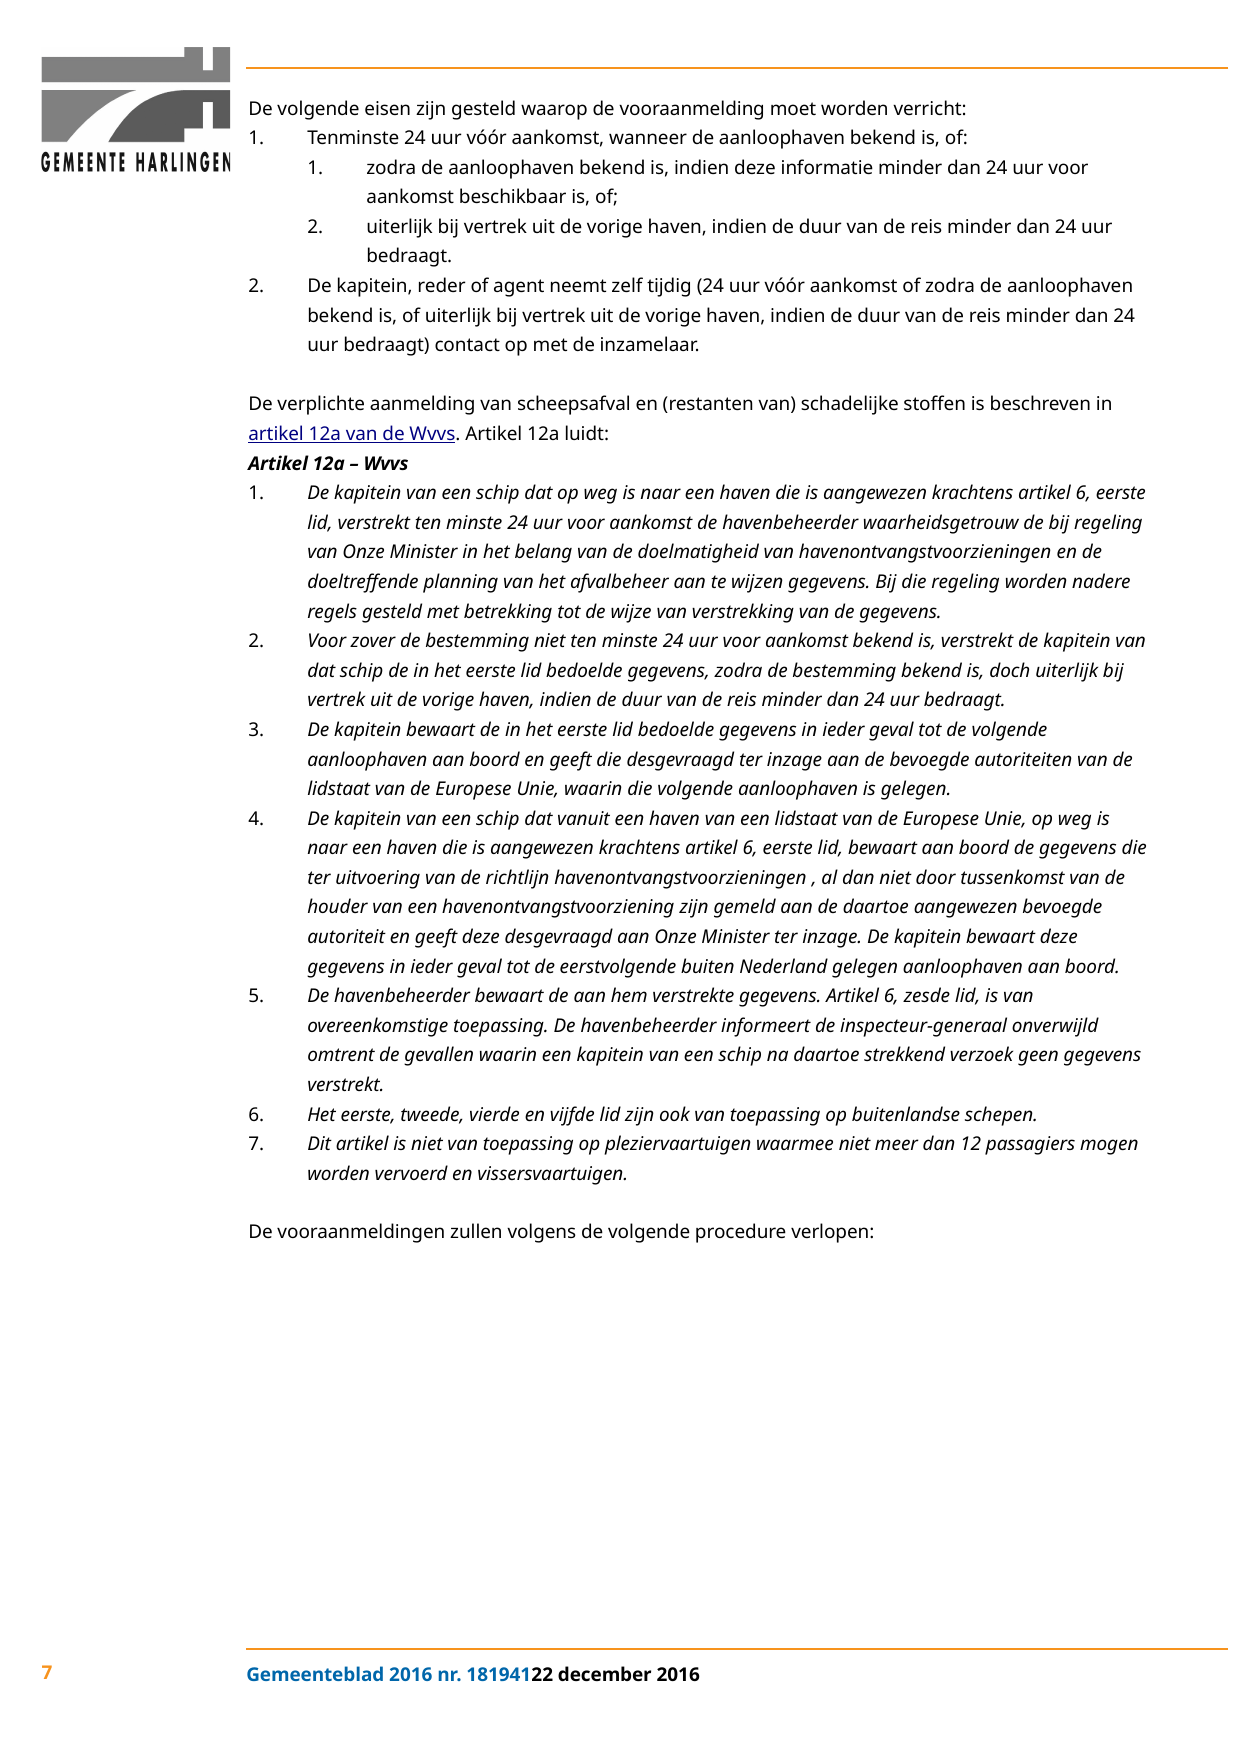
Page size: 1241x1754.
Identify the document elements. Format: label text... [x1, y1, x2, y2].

text De volgende eisen zijn gesteld waarop de vooraanmelding moet worden verricht: [248, 95, 1152, 121]
list Tenminste 24 uur vóór aankomst, wanneer de aanloophaven bekend is, of: [248, 124, 1152, 150]
text De vooraanmeldingen zullen volgens de volgende procedure verlopen: [248, 1218, 1152, 1244]
list De kapitein, reder of agent neemt zelf tijdig (24 uur vóór aankomst of zodra de aanloophaven bekend is, of uiterlijk bij vertrek uit de vorige haven, indien de duur van de reis minder dan 24 uur bedraagt) contact op met de inzamelaar. [248, 272, 1152, 357]
text De verplichte aanmelding van scheepsafval en (restanten van) schadelijke stoffen is beschreven in artikel 12a van de Wvvs. Artikel 12a luidt: [248, 391, 1152, 446]
picture [41, 47, 231, 172]
list uiterlijk bij vertrek uit de vorige haven, indien de duur van de reis minder dan 24 uur bedraagt. [307, 213, 1152, 268]
list zodra de aanloophaven bekend is, indien deze informatie minder dan 24 uur voor aankomst beschikbaar is, of; [307, 154, 1152, 209]
table_header Artikel 12a – Wvvs De kapitein van een schip dat op weg is naar een haven die is aangewezen krachtens artikel 6, eerste lid, verstrekt ten minste 24 uur voor aankomst de havenbeheerder waarheidsgetrouw de bij regeling van Onze Minister in het belang van de doelmatigheid van havenontvangstvoorzieningen en de doeltreffende planning van het afvalbeheer aan te wijzen gegevens. Bij die regeling worden nadere regels gesteld met betrekking tot de wijze van verstrekking van de gegevens. Voor zover de bestemming niet ten minste 24 uur voor aankomst bekend is, verstrekt de kapitein van dat schip de in het eerste lid bedoelde gegevens, zodra de bestemming bekend is, doch uiterlijk bij vertrek uit de vorige haven, indien de duur van de reis minder dan 24 uur bedraagt. De kapitein bewaart de in het eerste lid bedoelde gegevens in ieder geval tot de volgende aanloophaven aan boord en geeft die desgevraagd ter inzage aan de bevoegde autoriteiten van de lidstaat van de Europese Unie, waarin die volgende aanloophaven is gelegen. De kapitein van een schip dat vanuit een haven van een lidstaat van de Europese Unie, op weg is naar een haven die is aangewezen krachtens artikel 6, eerste lid, bewaart aan boord de gegevens die ter uitvoering van de richtlijn havenontvangstvoorzieningen , al dan niet door tussenkomst van de houder van een havenontvangstvoorziening zijn gemeld aan de daartoe aangewezen bevoegde autoriteit en geeft deze desgevraagd aan Onze Minister ter inzage. De kapitein bewaart deze gegevens in ieder geval tot de eerstvolgende buiten Nederland gelegen aanloophaven aan boord. De havenbeheerder bewaart de aan hem verstrekte gegevens. Artikel 6, zesde lid, is van overeenkomstige toepassing. De havenbeheerder informeert de inspecteur-generaal onverwijld omtrent de gevallen waarin een kapitein van een schip na daartoe strekkend verzoek geen gegevens verstrekt. Het eerste, tweede, vierde en vijfde lid zijn ook van toepassing op buitenlandse schepen. Dit artikel is niet van toepassing op pleziervaartuigen waarmee niet meer dan 12 passagiers mogen worden vervoerd en vissersvaartuigen. [248, 450, 1152, 1186]
